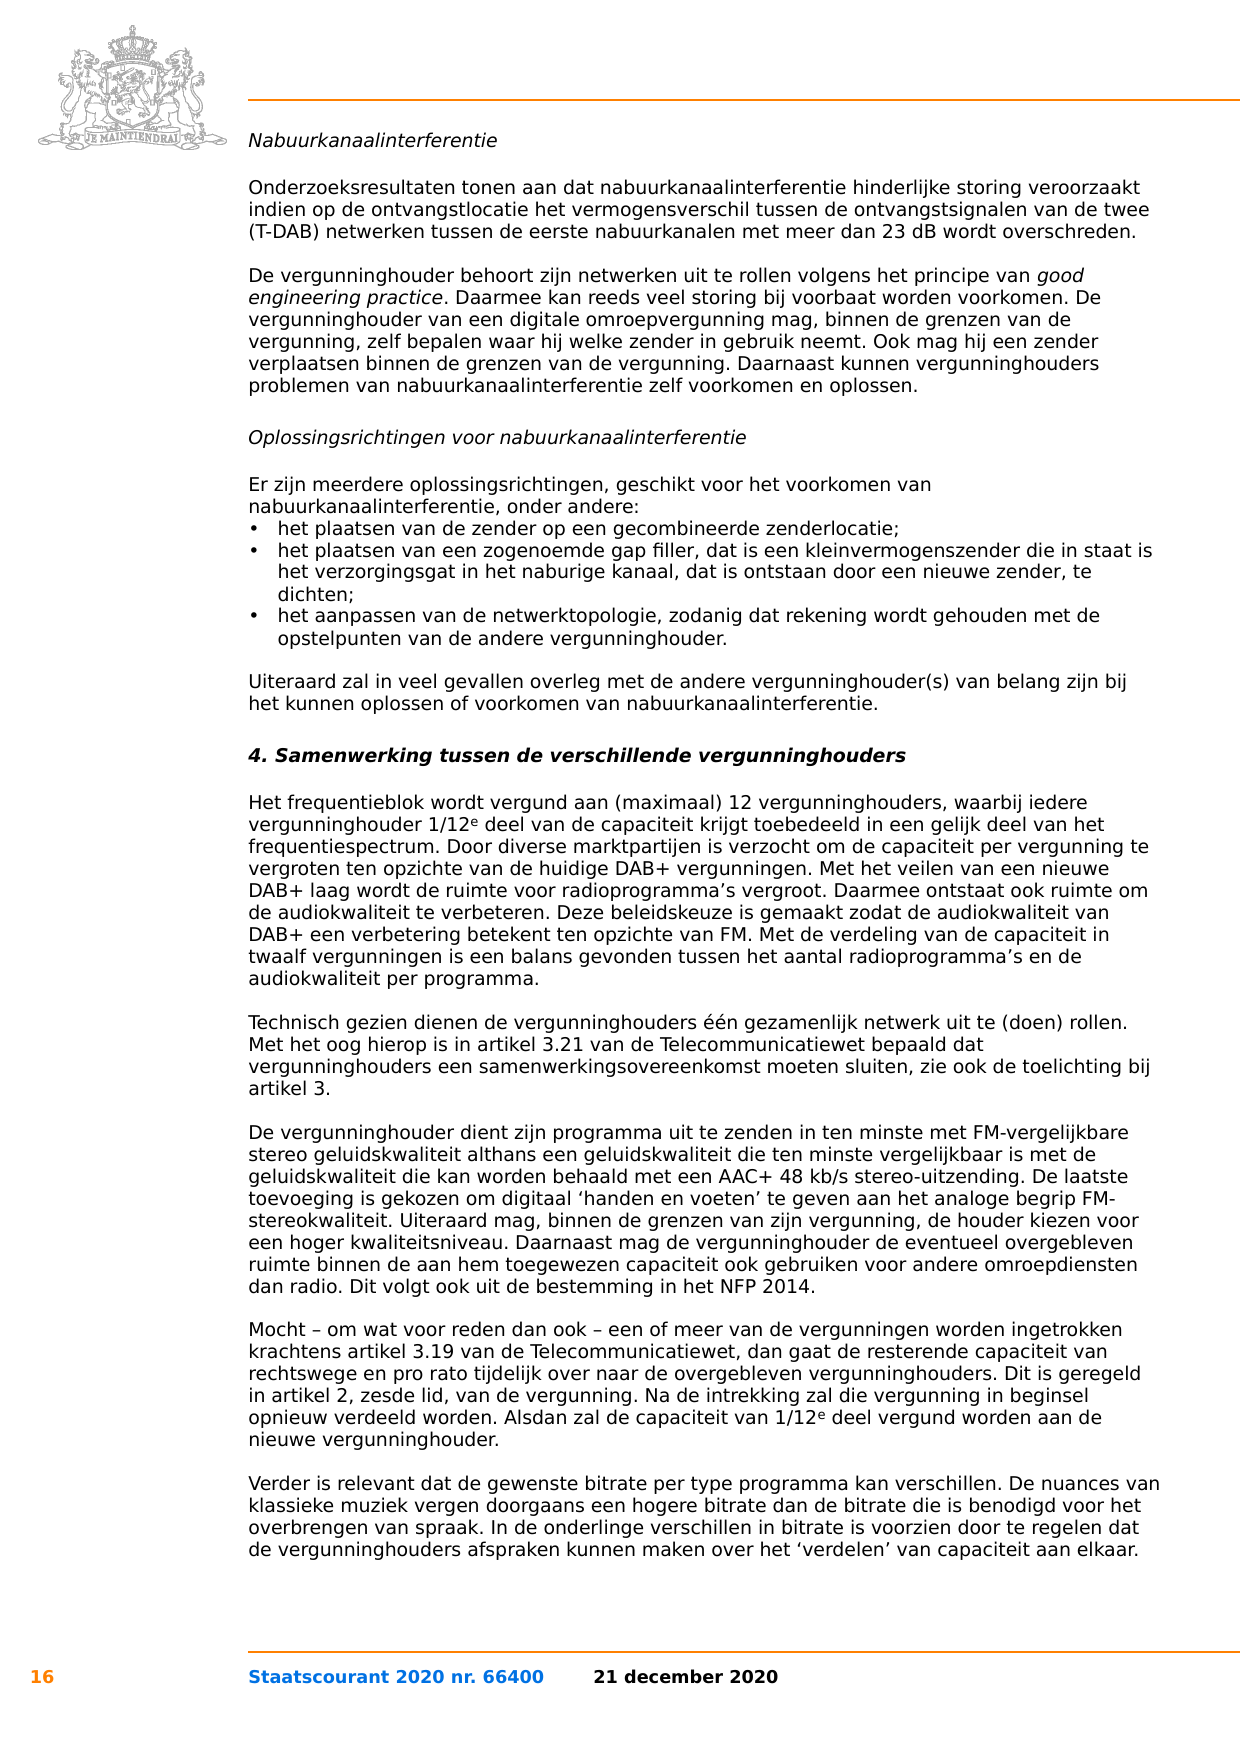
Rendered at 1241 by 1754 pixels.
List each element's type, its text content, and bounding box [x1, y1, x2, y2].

text Uiteraard zal in veel gevallen overleg met de andere vergunninghouder(s) van belang zijn bij het kunnen oplossen of voorkomen van nabuurkanaalinterferentie. [248, 671, 1163, 715]
text De vergunninghouder behoort zijn netwerken uit te rollen volgens het principe van good engineering practice. Daarmee kan reeds veel storing bij voorbaat worden voorkomen. De vergunninghouder van een digitale omroepvergunning mag, binnen de grenzen van de vergunning, zelf bepalen waar hij welke zender in gebruik neemt. Ook mag hij een zender verplaatsen binnen de grenzen van de vergunning. Daarnaast kunnen vergunninghouders problemen van nabuurkanaalinterferentie zelf voorkomen en oplossen. [248, 265, 1163, 397]
picture [38, 25, 227, 150]
text Het frequentieblok wordt vergund aan (maximaal) 12 vergunninghouders, waarbij iedere vergunninghouder 1/12e deel van de capaciteit krijgt toebedeeld in een gelijk deel van het frequentiespectrum. Door diverse marktpartijen is verzocht om de capaciteit per vergunning te vergroten ten opzichte van de huidige DAB+ vergunningen. Met het veilen van een nieuwe DAB+ laag wordt de ruimte voor radioprogramma’s vergroot. Daarmee ontstaat ook ruimte om de audiokwaliteit te verbeteren. Deze beleidskeuze is gemaakt zodat de audiokwaliteit van DAB+ een verbetering betekent ten opzichte van FM. Met de verdeling van de capaciteit in twaalf vergunningen is een balans gevonden tussen het aantal radioprogramma’s en de audiokwaliteit per programma. [248, 792, 1163, 990]
text Verder is relevant dat de gewenste bitrate per type programma kan verschillen. De nuances van klassieke muziek vergen doorgaans een hogere bitrate dan de bitrate die is benodigd voor het overbrengen van spraak. In de onderlinge verschillen in bitrate is voorzien door te regelen dat de vergunninghouders afspraken kunnen maken over het ‘verdelen’ van capaciteit aan elkaar. [248, 1473, 1163, 1561]
text Mocht – om wat voor reden dan ook – een of meer van de vergunningen worden ingetrokken krachtens artikel 3.19 van de Telecommunicatiewet, dan gaat de resterende capaciteit van rechtswege en pro rato tijdelijk over naar de overgebleven vergunninghouders. Dit is geregeld in artikel 2, zesde lid, van de vergunning. Na de intrekking zal die vergunning in beginsel opnieuw verdeeld worden. Alsdan zal de capaciteit van 1/12e deel vergund worden aan de nieuwe vergunninghouder. [248, 1319, 1163, 1451]
text Onderzoeksresultaten tonen aan dat nabuurkanaalinterferentie hinderlijke storing veroorzaakt indien op de ontvangstlocatie het vermogensverschil tussen de ontvangstsignalen van de twee (T-DAB) netwerken tussen de eerste nabuurkanalen met meer dan 23 dB wordt overschreden. [248, 177, 1163, 243]
text De vergunninghouder dient zijn programma uit te zenden in ten minste met FM-vergelijkbare stereo geluidskwaliteit althans een geluidskwaliteit die ten minste vergelijkbaar is met de geluidskwaliteit die kan worden behaald met een AAC+ 48 kb/s stereo-uitzending. De laatste toevoeging is gekozen om digitaal ‘handen en voeten’ te geven aan het analoge begrip FM-stereokwaliteit. Uiteraard mag, binnen de grenzen van zijn vergunning, de houder kiezen voor een hoger kwaliteitsniveau. Daarnaast mag de vergunninghouder de eventueel overgebleven ruimte binnen de aan hem toegewezen capaciteit ook gebruiken voor andere omroepdiensten dan radio. Dit volgt ook uit de bestemming in het NFP 2014. [248, 1122, 1163, 1297]
text • het plaatsen van de zender op een gecombineerde zenderlocatie; [248, 517, 1163, 539]
subtitle Nabuurkanaalinterferentie [248, 130, 1163, 152]
text • het plaatsen van een zogenoemde gap filler, dat is een kleinvermogenszender die in staat is het verzorgingsgat in het naburige kanaal, dat is ontstaan door een nieuwe zender, te dichten; [248, 539, 1163, 605]
text • het aanpassen van de netwerktopologie, zodanig dat rekening wordt gehouden met de opstelpunten van de andere vergunninghouder. [248, 605, 1163, 649]
text Technisch gezien dienen de vergunninghouders één gezamenlijk netwerk uit te (doen) rollen. Met het oog hierop is in artikel 3.21 van de Telecommunicatiewet bepaald dat vergunninghouders een samenwerkingsovereenkomst moeten sluiten, zie ook de toelichting bij artikel 3. [248, 1012, 1163, 1100]
text Er zijn meerdere oplossingsrichtingen, geschikt voor het voorkomen van nabuurkanaalinterferentie, onder andere: [248, 473, 1163, 517]
subtitle 4. Samenwerking tussen de verschillende vergunninghouders [248, 745, 1163, 767]
subtitle Oplossingsrichtingen voor nabuurkanaalinterferentie [248, 427, 1163, 448]
